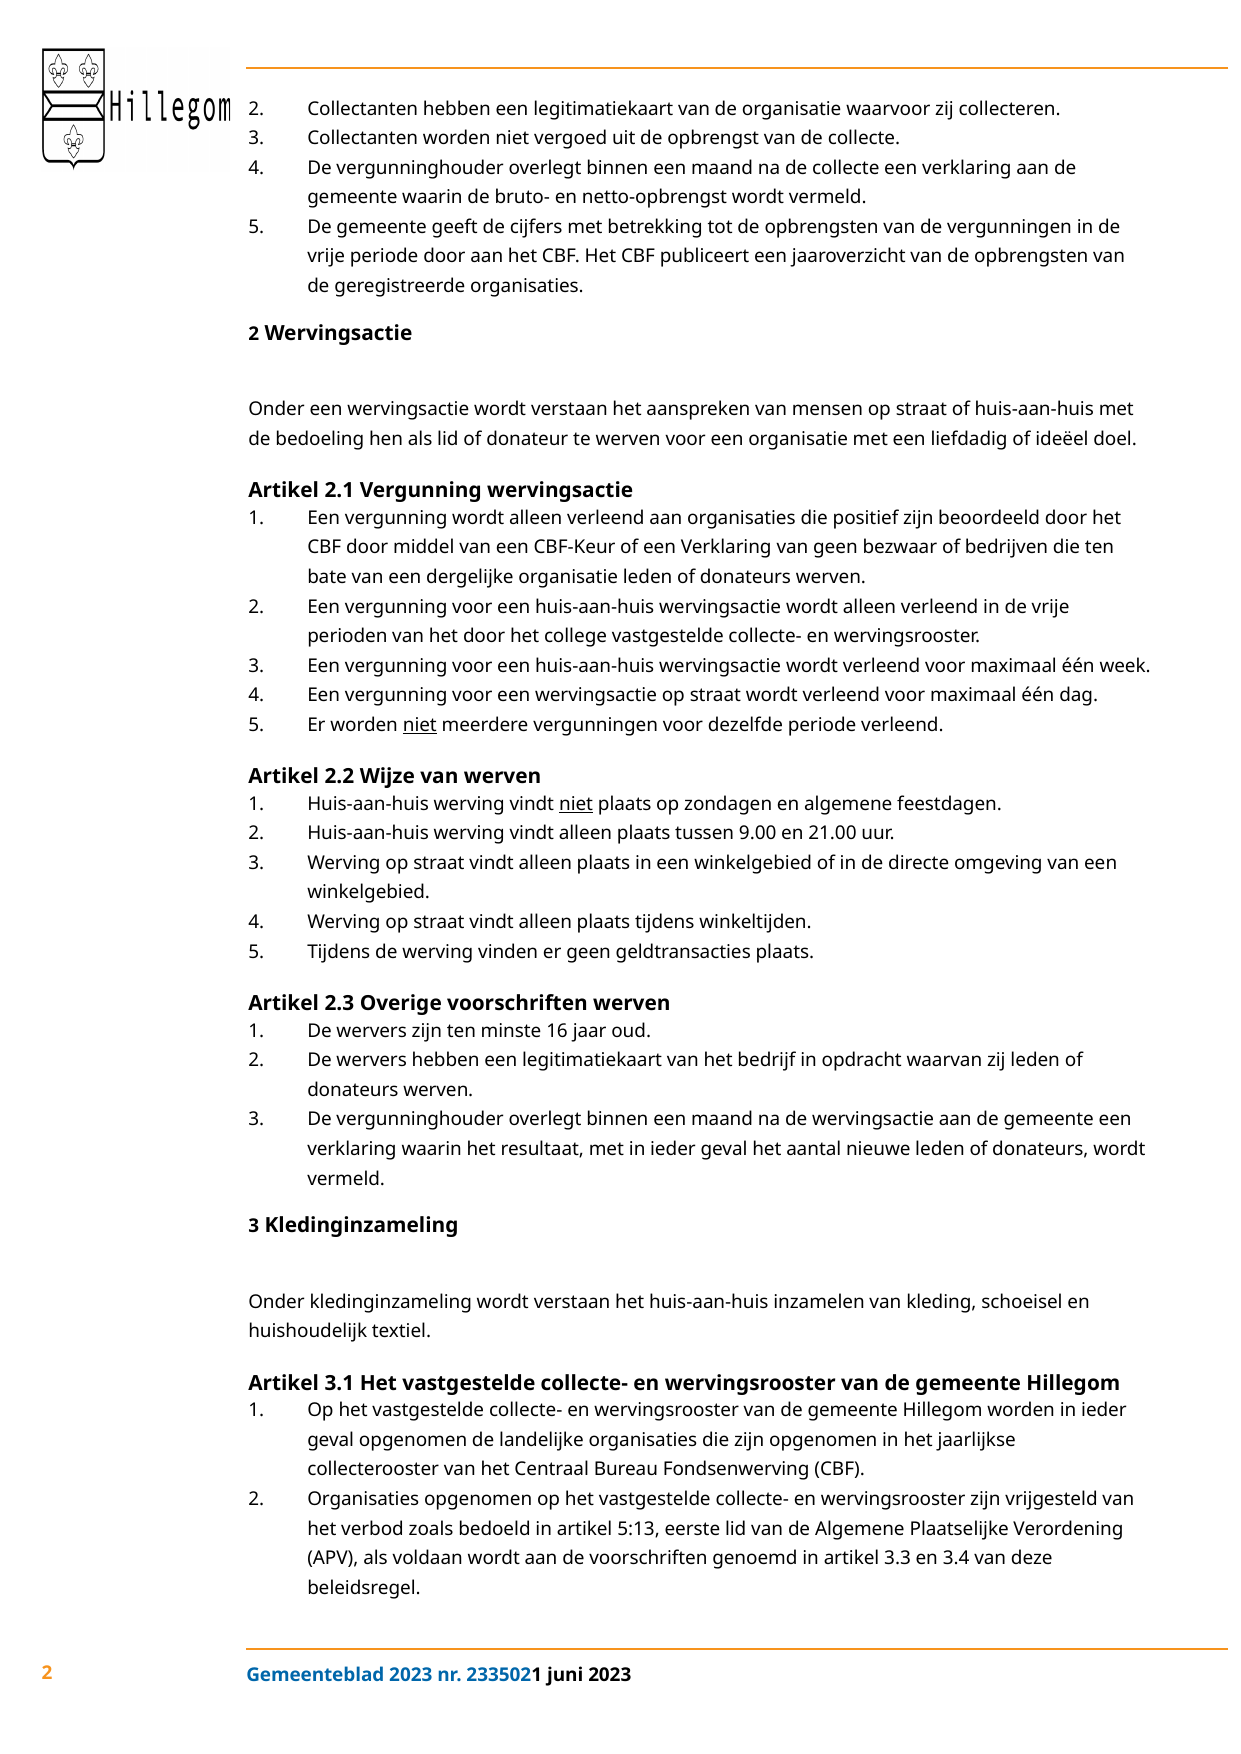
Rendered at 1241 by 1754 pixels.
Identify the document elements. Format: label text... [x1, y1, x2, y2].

list Tijdens de werving vinden er geen geldtransacties plaats. [248, 938, 1152, 964]
list De wervers zijn ten minste 16 jaar oud. [248, 1017, 1152, 1042]
list Een vergunning voor een huis-aan-huis wervingsactie wordt alleen verleend in de vrije perioden van het door het college vastgestelde collecte- en wervingsrooster. [248, 593, 1152, 648]
list De vergunninghouder overlegt binnen een maand na de wervingsactie aan de gemeente een verklaring waarin het resultaat, met in ieder geval het aantal nieuwe leden of donateurs, wordt vermeld. [248, 1106, 1152, 1190]
list Organisaties opgenomen op het vastgestelde collecte- en wervingsrooster zijn vrijgesteld van het verbod zoals bedoeld in artikel 5:13, eerste lid van de Algemene Plaatselijke Verordening (APV), als voldaan wordt aan de voorschriften genoemd in artikel 3.3 en 3.4 van deze beleidsregel. [248, 1485, 1152, 1600]
list De gemeente geeft de cijfers met betrekking tot de opbrengsten van de vergunningen in de vrije periode door aan het CBF. Het CBF publiceert een jaaroverzicht van de opbrengsten van de geregistreerde organisaties. [248, 213, 1152, 298]
list Een vergunning voor een wervingsactie op straat wordt verleend voor maximaal één dag. [248, 682, 1152, 707]
list De vergunninghouder overlegt binnen een maand na de collecte een verklaring aan de gemeente waarin de bruto- en netto-opbrengst wordt vermeld. [248, 154, 1152, 209]
text 2 Wervingsactie [248, 318, 1152, 346]
list Collectanten worden niet vergoed uit de opbrengst van de collecte. [248, 124, 1152, 150]
list Op het vastgestelde collecte- en wervingsrooster van de gemeente Hillegom worden in ieder geval opgenomen de landelijke organisaties die zijn opgenomen in het jaarlijkse collecterooster van het Centraal Bureau Fondsenwerving (CBF). [248, 1396, 1152, 1481]
text Onder kledinginzameling wordt verstaan het huis-aan-huis inzamelen van kleding, schoeisel en huishoudelijk textiel. [248, 1288, 1152, 1343]
list Huis-aan-huis werving vindt niet plaats op zondagen en algemene feestdagen. [248, 790, 1152, 816]
text Onder een wervingsactie wordt verstaan het aanspreken van mensen op straat of huis-aan-huis met de bedoeling hen als lid of donateur te werven voor een organisatie met een liefdadig of ideëel doel. [248, 396, 1152, 451]
list Een vergunning voor een huis-aan-huis wervingsactie wordt verleend voor maximaal één week. [248, 652, 1152, 678]
list Werving op straat vindt alleen plaats tijdens winkeltijden. [248, 908, 1152, 934]
list Werving op straat vindt alleen plaats in een winkelgebied of in de directe omgeving van een winkelgebied. [248, 849, 1152, 904]
list Huis-aan-huis werving vindt alleen plaats tussen 9.00 en 21.00 uur. [248, 819, 1152, 845]
text 3 Kledinginzameling [248, 1210, 1152, 1239]
text Artikel 2.1 Vergunning wervingsactie [248, 476, 1152, 504]
list De wervers hebben een legitimatiekaart van het bedrijf in opdracht waarvan zij leden of donateurs werven. [248, 1046, 1152, 1102]
text Artikel 2.2 Wijze van werven [248, 762, 1152, 790]
picture [41, 47, 231, 172]
list Collectanten hebben een legitimatiekaart van de organisatie waarvoor zij collecteren. [248, 95, 1152, 121]
text Artikel 3.1 Het vastgestelde collecte- en wervingsrooster van de gemeente Hillegom [248, 1368, 1152, 1396]
text Artikel 2.3 Overige voorschriften werven [248, 988, 1152, 1017]
list Er worden niet meerdere vergunningen voor dezelfde periode verleend. [248, 711, 1152, 737]
list Een vergunning wordt alleen verleend aan organisaties die positief zijn beoordeeld door het CBF door middel van een CBF-Keur of een Verklaring van geen bezwaar of bedrijven die ten bate van een dergelijke organisatie leden of donateurs werven. [248, 504, 1152, 589]
